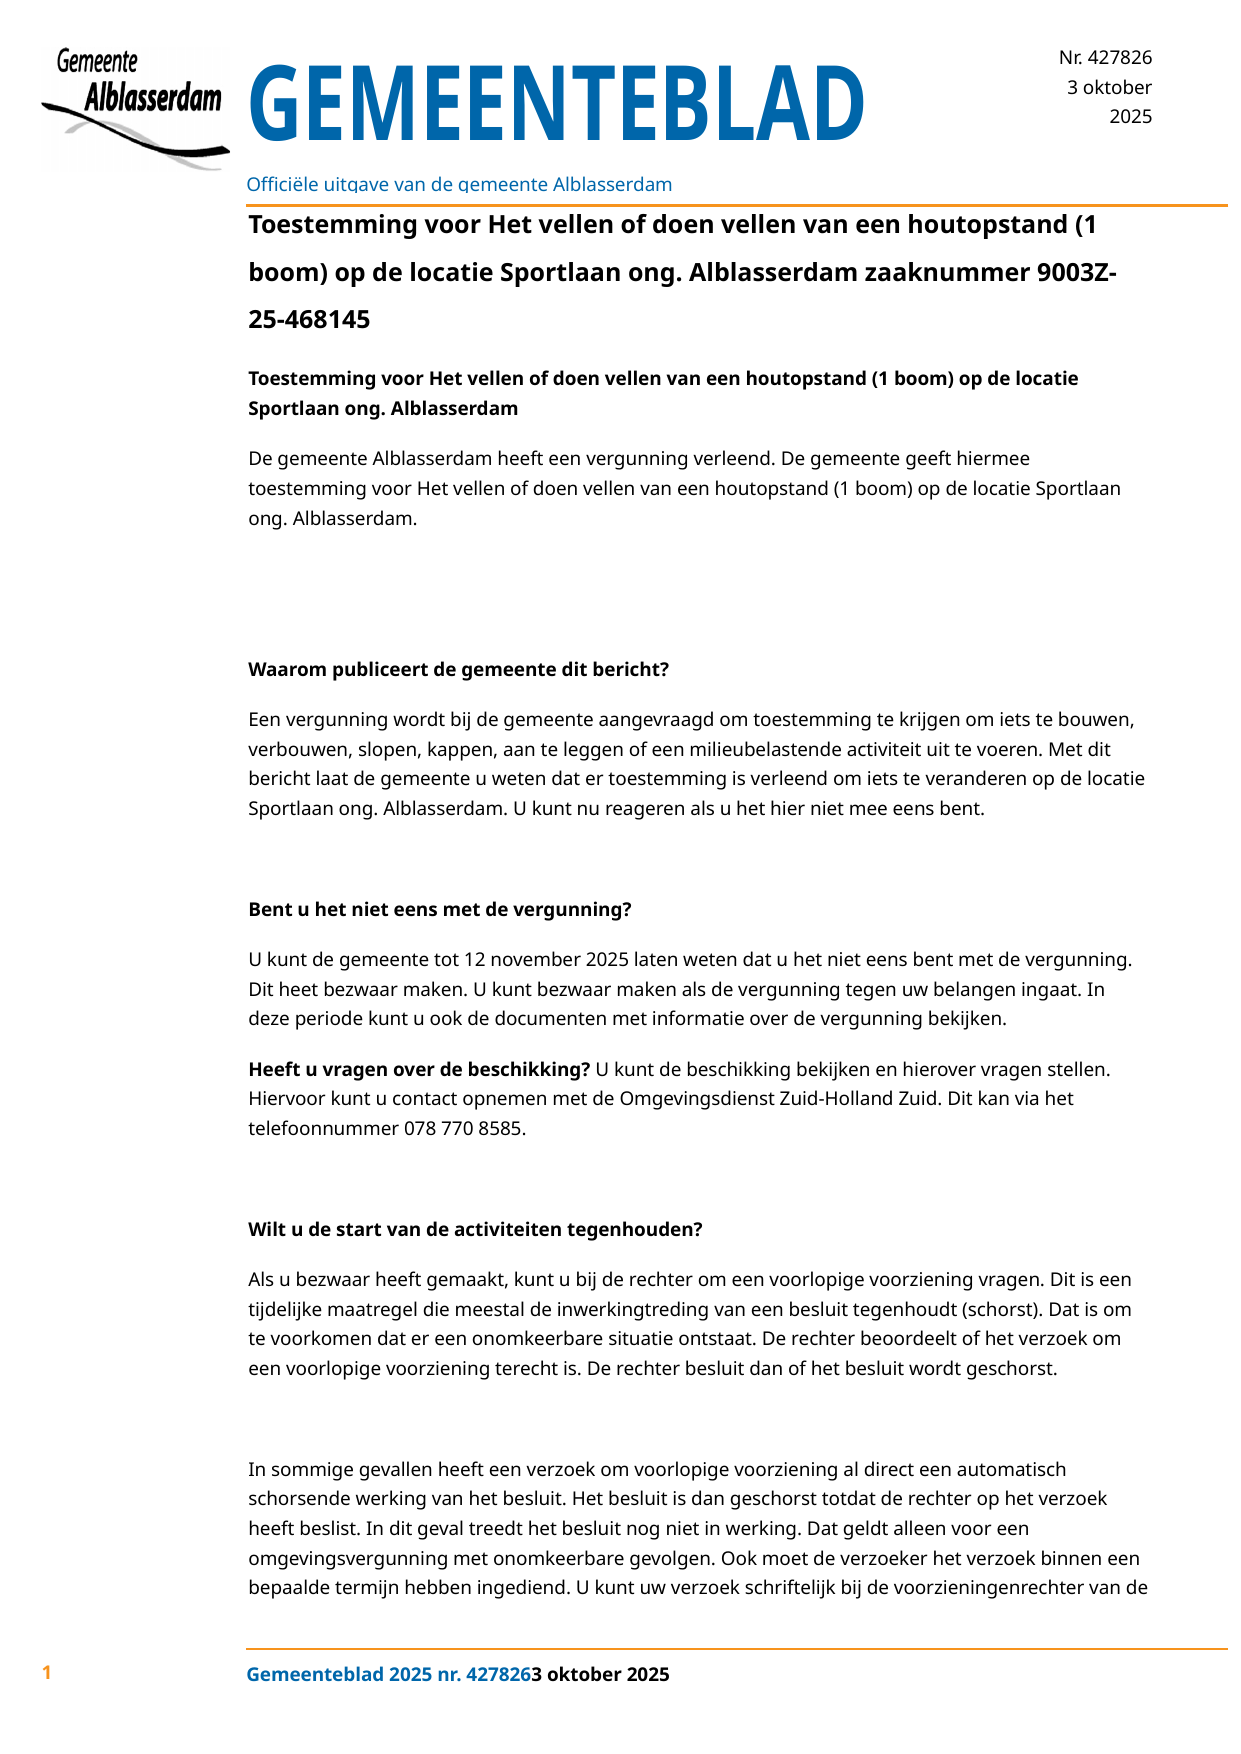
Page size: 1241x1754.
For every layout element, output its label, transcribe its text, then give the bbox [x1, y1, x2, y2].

text Waarom publiceert de gemeente dit bericht? [248, 656, 1152, 682]
text Toestemming voor Het vellen of doen vellen van een houtopstand (1 boom) op de locatie Sportlaan ong. Alblasserdam [248, 366, 1152, 421]
text Als u bezwaar heeft gemaakt, kunt u bij de rechter om een voorlopige voorziening vragen. Dit is een tijdelijke maatregel die meestal de inwerkingtreding van een besluit tegenhoudt (schorst). Dat is om te voorkomen dat er een onomkeerbare situatie ontstaat. De rechter beoordeelt of het verzoek om een voorlopige voorziening terecht is. De rechter besluit dan of het besluit wordt geschorst. [248, 1266, 1152, 1381]
text In sommige gevallen heeft een verzoek om voorlopige voorziening al direct een automatisch schorsende werking van het besluit. Het besluit is dan geschorst totdat de rechter op het verzoek heeft beslist. In dit geval treedt het besluit nog niet in werking. Dat geldt alleen voor een omgevingsvergunning met onomkeerbare gevolgen. Ook moet de verzoeker het verzoek binnen een bepaalde termijn hebben ingediend. U kunt uw verzoek schriftelijk bij de voorzieningenrechter van de [248, 1456, 1152, 1600]
picture [41, 47, 231, 172]
text De gemeente Alblasserdam heeft een vergunning verleend. De gemeente geeft hiermee toestemming voor Het vellen of doen vellen van een houtopstand (1 boom) op de locatie Sportlaan ong. Alblasserdam. [248, 446, 1152, 530]
text Een vergunning wordt bij de gemeente aangevraagd om toestemming te krijgen om iets te bouwen, verbouwen, slopen, kappen, aan te leggen of een milieubelastende activiteit uit te voeren. Met dit bericht laat de gemeente u weten dat er toestemming is verleend om iets te veranderen op de locatie Sportlaan ong. Alblasserdam. U kunt nu reageren als u het hier niet mee eens bent. [248, 706, 1152, 821]
text Toestemming voor Het vellen of doen vellen van een houtopstand (1 boom) op de locatie Sportlaan ong. Alblasserdam zaaknummer 9003Z-25-468145 [248, 207, 1152, 336]
text Heeft u vragen over de beschikking? U kunt de beschikking bekijken en hierover vragen stellen. Hiervoor kunt u contact opnemen met de Omgevingsdienst Zuid-Holland Zuid. Dit kan via het telefoonnummer 078 770 8585. [248, 1056, 1152, 1141]
text U kunt de gemeente tot 12 november 2025 laten weten dat u het niet eens bent met de vergunning. Dit heet bezwaar maken. U kunt bezwaar maken als de vergunning tegen uw belangen ingaat. In deze periode kunt u ook de documenten met informatie over de vergunning bekijken. [248, 946, 1152, 1031]
text Bent u het niet eens met de vergunning? [248, 896, 1152, 922]
text Wilt u de start van de activiteiten tegenhouden? [248, 1216, 1152, 1242]
